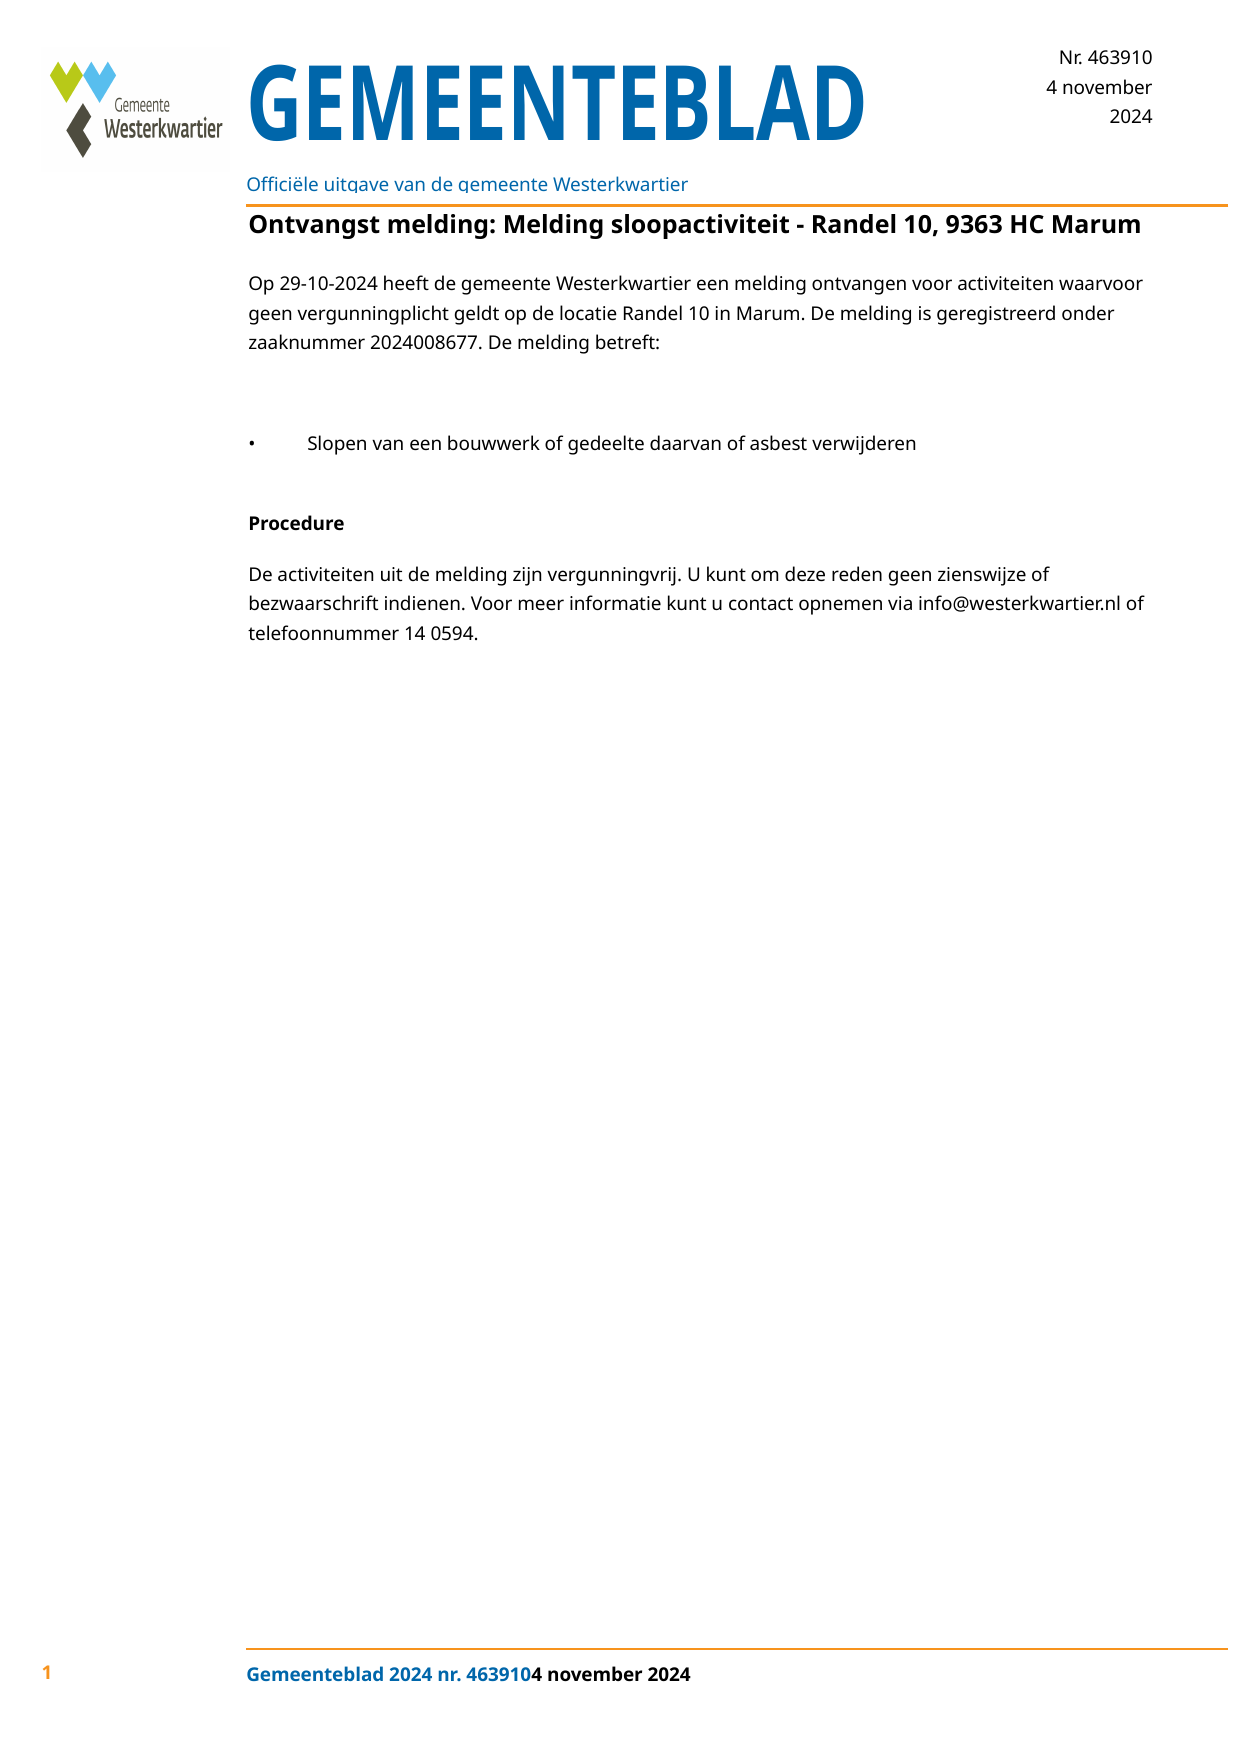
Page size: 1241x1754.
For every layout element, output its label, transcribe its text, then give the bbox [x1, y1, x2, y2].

text Op 29-10-2024 heeft de gemeente Westerkwartier een melding ontvangen voor activiteiten waarvoor geen vergunningplicht geldt op de locatie Randel 10 in Marum. De melding is geregistreerd onder zaaknummer 2024008677. De melding betreft: [248, 270, 1152, 355]
text Procedure [248, 510, 1152, 536]
list Slopen van een bouwwerk of gedeelte daarvan of asbest verwijderen [248, 430, 1152, 456]
text De activiteiten uit de melding zijn vergunningvrij. U kunt om deze reden geen zienswijze of bezwaarschrift indienen. Voor meer informatie kunt u contact opnemen via info@westerkwartier.nl of telefoonnummer 14 0594. [248, 561, 1152, 646]
text Ontvangst melding: Melding sloopactiviteit - Randel 10, 9363 HC Marum [248, 207, 1152, 241]
picture [41, 47, 231, 172]
